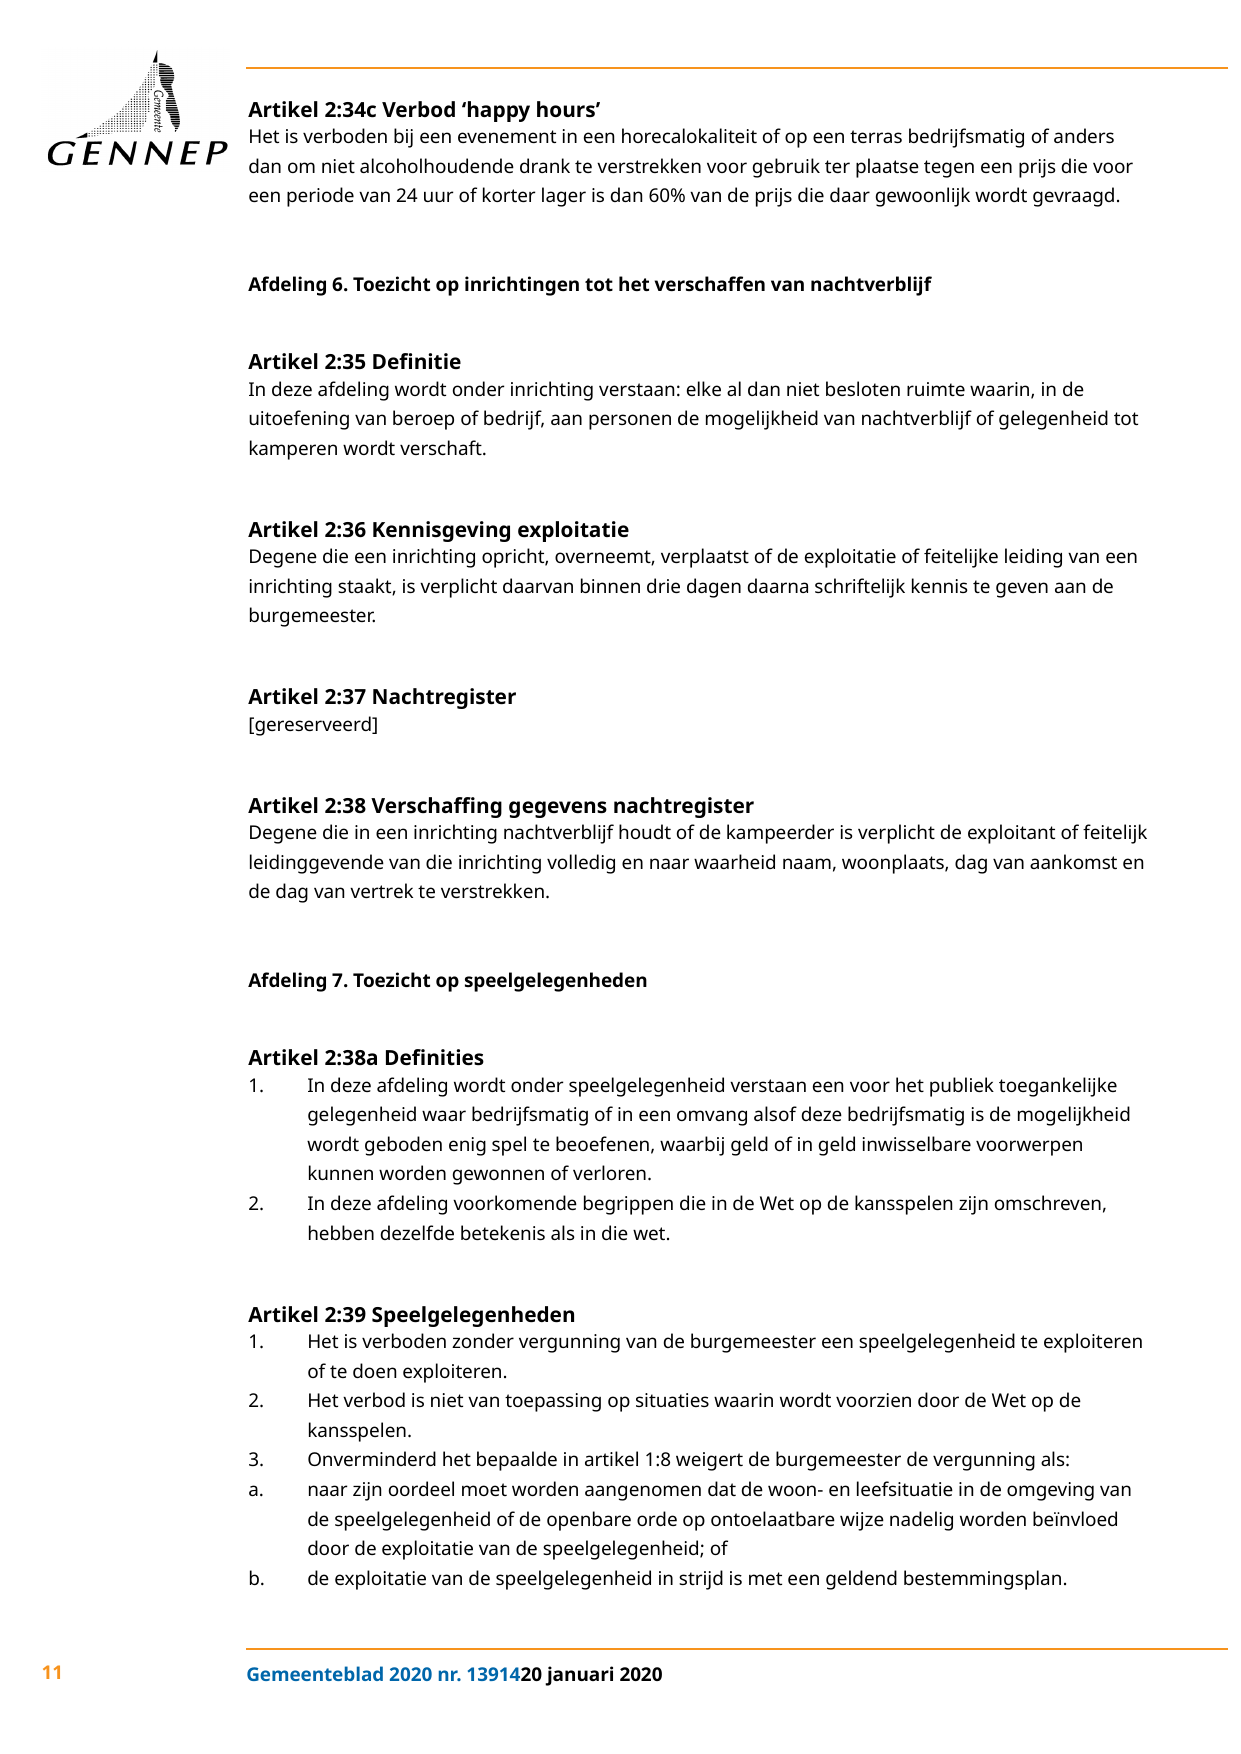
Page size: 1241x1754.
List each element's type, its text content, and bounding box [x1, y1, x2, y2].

text Artikel 2:38 Verschaffing gegevens nachtregister [248, 791, 1152, 819]
list Het verbod is niet van toepassing op situaties waarin wordt voorzien door de Wet op de kansspelen. [248, 1387, 1152, 1443]
text Degene die in een inrichting nachtverblijf houdt of de kampeerder is verplicht de exploitant of feitelijk leidinggevende van die inrichting volledig en naar waarheid naam, woonplaats, dag van aankomst en de dag van vertrek te verstrekken. [248, 819, 1152, 904]
text Afdeling 6. Toezicht op inrichtingen tot het verschaffen van nachtverblijf [248, 271, 1152, 297]
text Artikel 2:34c Verbod ‘happy hours’ [248, 95, 1152, 123]
picture [41, 47, 231, 172]
text In deze afdeling wordt onder inrichting verstaan: elke al dan niet besloten ruimte waarin, in de uitoefening van beroep of bedrijf, aan personen de mogelijkheid van nachtverblijf of gelegenheid tot kamperen wordt verschaft. [248, 376, 1152, 461]
list de exploitatie van de speelgelegenheid in strijd is met een geldend bestemmingsplan. [248, 1565, 1152, 1591]
list Onverminderd het bepaalde in artikel 1:8 weigert de burgemeester de vergunning als: [248, 1447, 1152, 1472]
text [gereserveerd] [248, 711, 1152, 737]
text Degene die een inrichting opricht, overneemt, verplaatst of de exploitatie of feitelijke leiding van een inrichting staakt, is verplicht daarvan binnen drie dagen daarna schriftelijk kennis te geven aan de burgemeester. [248, 543, 1152, 628]
text Artikel 2:35 Definitie [248, 347, 1152, 376]
text Afdeling 7. Toezicht op speelgelegenheden [248, 967, 1152, 993]
text Artikel 2:39 Speelgelegenheden [248, 1300, 1152, 1328]
list naar zijn oordeel moet worden aangenomen dat de woon- en leefsituatie in de omgeving van de speelgelegenheid of de openbare orde op ontoelaatbare wijze nadelig worden beïnvloed door de exploitatie van de speelgelegenheid; of [248, 1476, 1152, 1561]
text Artikel 2:36 Kennisgeving exploitatie [248, 515, 1152, 543]
list In deze afdeling voorkomende begrippen die in de Wet op de kansspelen zijn omschreven, hebben dezelfde betekenis als in die wet. [248, 1190, 1152, 1246]
list Het is verboden zonder vergunning van de burgemeester een speelgelegenheid te exploiteren of te doen exploiteren. [248, 1328, 1152, 1383]
text Artikel 2:37 Nachtregister [248, 682, 1152, 711]
text Artikel 2:38a Definities [248, 1043, 1152, 1072]
list In deze afdeling wordt onder speelgelegenheid verstaan een voor het publiek toegankelijke gelegenheid waar bedrijfsmatig of in een omvang alsof deze bedrijfsmatig is de mogelijkheid wordt geboden enig spel te beoefenen, waarbij geld of in geld inwisselbare voorwerpen kunnen worden gewonnen of verloren. [248, 1072, 1152, 1186]
text Het is verboden bij een evenement in een horecalokaliteit of op een terras bedrijfsmatig of anders dan om niet alcoholhoudende drank te verstrekken voor gebruik ter plaatse tegen een prijs die voor een periode van 24 uur of korter lager is dan 60% van de prijs die daar gewoonlijk wordt gevraagd. [248, 123, 1152, 208]
